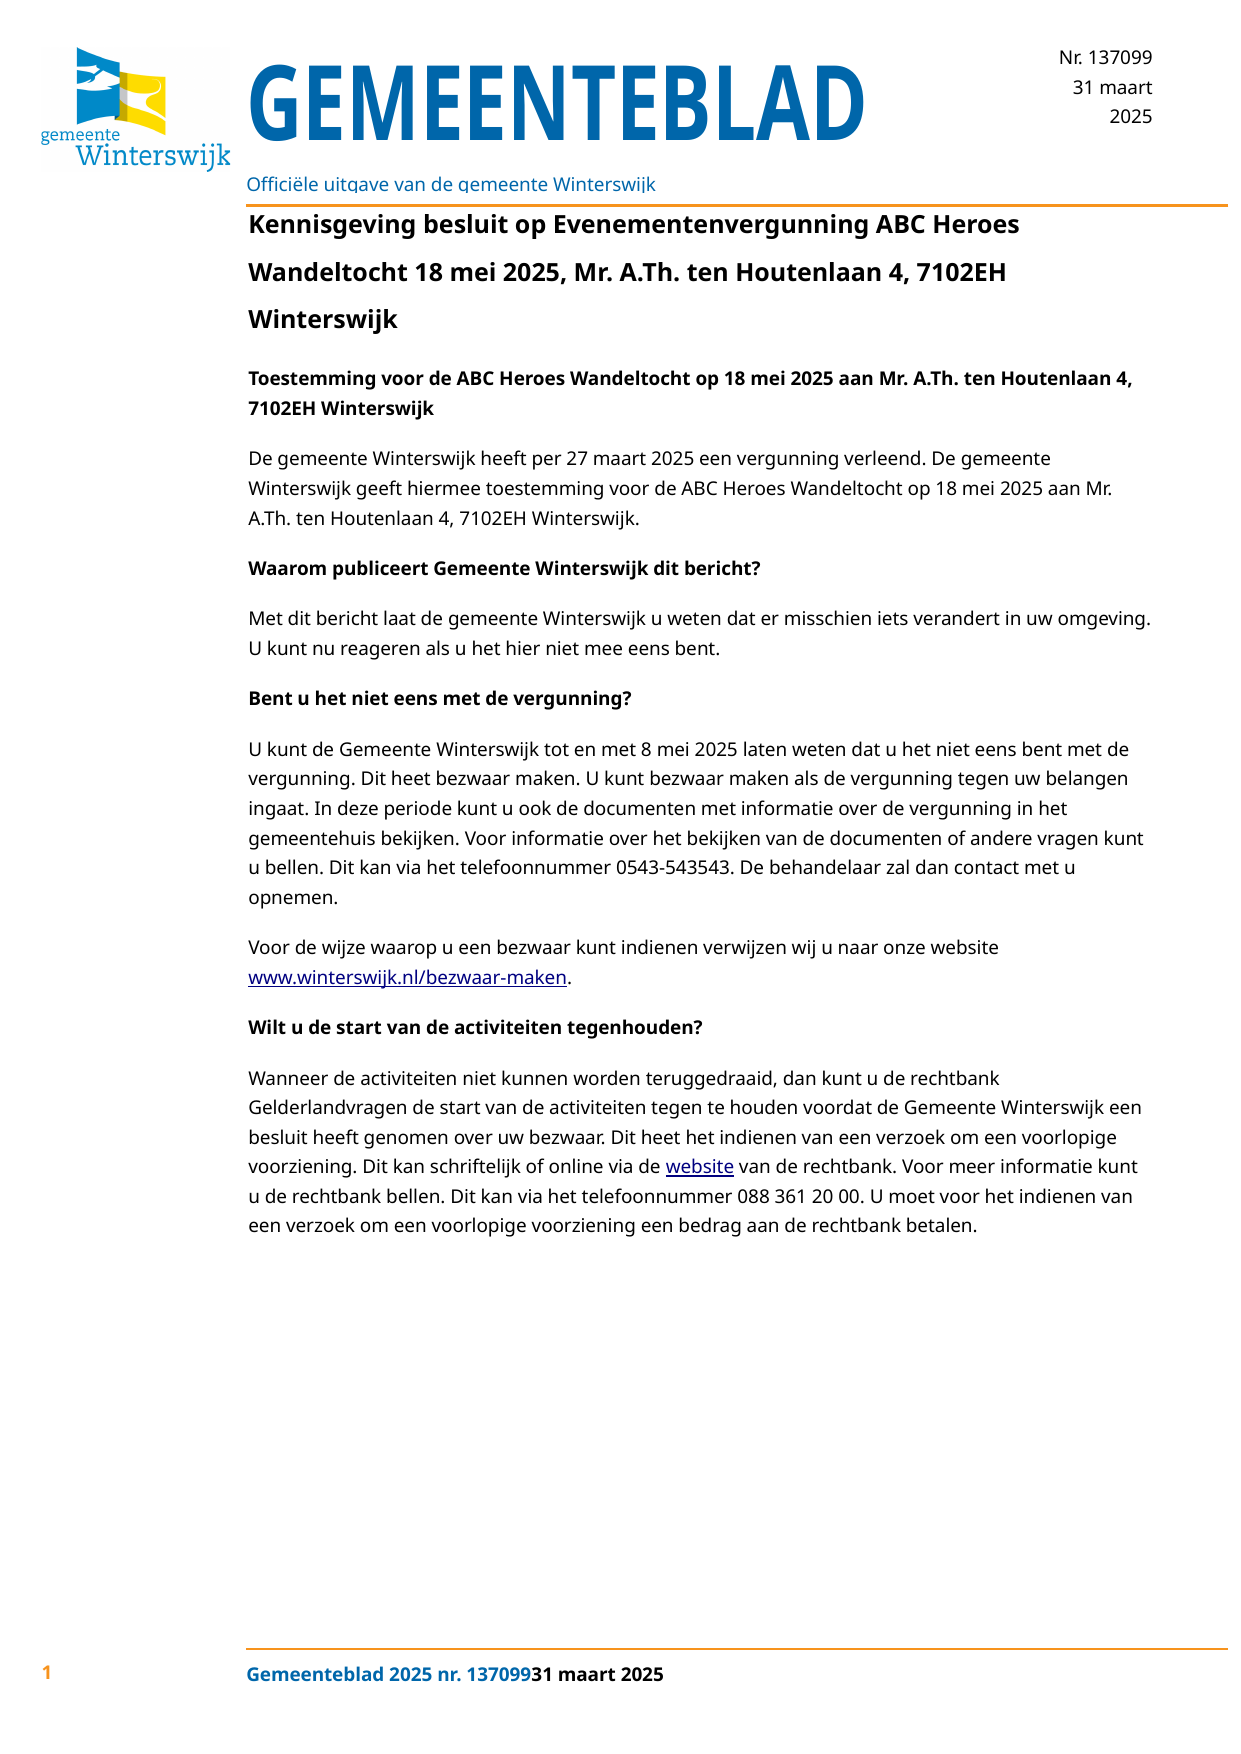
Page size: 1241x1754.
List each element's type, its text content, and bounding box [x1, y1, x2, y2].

text Kennisgeving besluit op Evenementenvergunning ABC Heroes Wandeltocht 18 mei 2025, Mr. A.Th. ten Houtenlaan 4, 7102EH Winterswijk [248, 207, 1152, 336]
text De gemeente Winterswijk heeft per 27 maart 2025 een vergunning verleend. De gemeente Winterswijk geeft hiermee toestemming voor de ABC Heroes Wandeltocht op 18 mei 2025 aan Mr. A.Th. ten Houtenlaan 4, 7102EH Winterswijk. [248, 446, 1152, 530]
text U kunt de Gemeente Winterswijk tot en met 8 mei 2025 laten weten dat u het niet eens bent met de vergunning. Dit heet bezwaar maken. U kunt bezwaar maken als de vergunning tegen uw belangen ingaat. In deze periode kunt u ook de documenten met informatie over de vergunning in het gemeentehuis bekijken. Voor informatie over het bekijken van de documenten of andere vragen kunt u bellen. Dit kan via het telefoonnummer 0543-543543. De behandelaar zal dan contact met u opnemen. [248, 736, 1152, 909]
text Wanneer de activiteiten niet kunnen worden teruggedraaid, dan kunt u de rechtbank Gelderlandvragen de start van de activiteiten tegen te houden voordat de Gemeente Winterswijk een besluit heeft genomen over uw bezwaar. Dit heet het indienen van een verzoek om een voorlopige voorziening. Dit kan schriftelijk of online via de website van de rechtbank. Voor meer informatie kunt u de rechtbank bellen. Dit kan via het telefoonnummer 088 361 20 00. U moet voor het indienen van een verzoek om een voorlopige voorziening een bedrag aan de rechtbank betalen. [248, 1065, 1152, 1238]
text Voor de wijze waarop u een bezwaar kunt indienen verwijzen wij u naar onze website www.winterswijk.nl/bezwaar-maken. [248, 934, 1152, 989]
text Wilt u de start van de activiteiten tegenhouden? [248, 1014, 1152, 1040]
picture [225, 153, 231, 162]
text Bent u het niet eens met de vergunning? [248, 686, 1152, 711]
text Met dit bericht laat de gemeente Winterswijk u weten dat er misschien iets verandert in uw omgeving. U kunt nu reageren als u het hier niet mee eens bent. [248, 606, 1152, 661]
picture [41, 47, 231, 172]
text Waarom publiceert Gemeente Winterswijk dit bericht? [248, 555, 1152, 581]
text Toestemming voor de ABC Heroes Wandeltocht op 18 mei 2025 aan Mr. A.Th. ten Houtenlaan 4, 7102EH Winterswijk [248, 366, 1152, 421]
